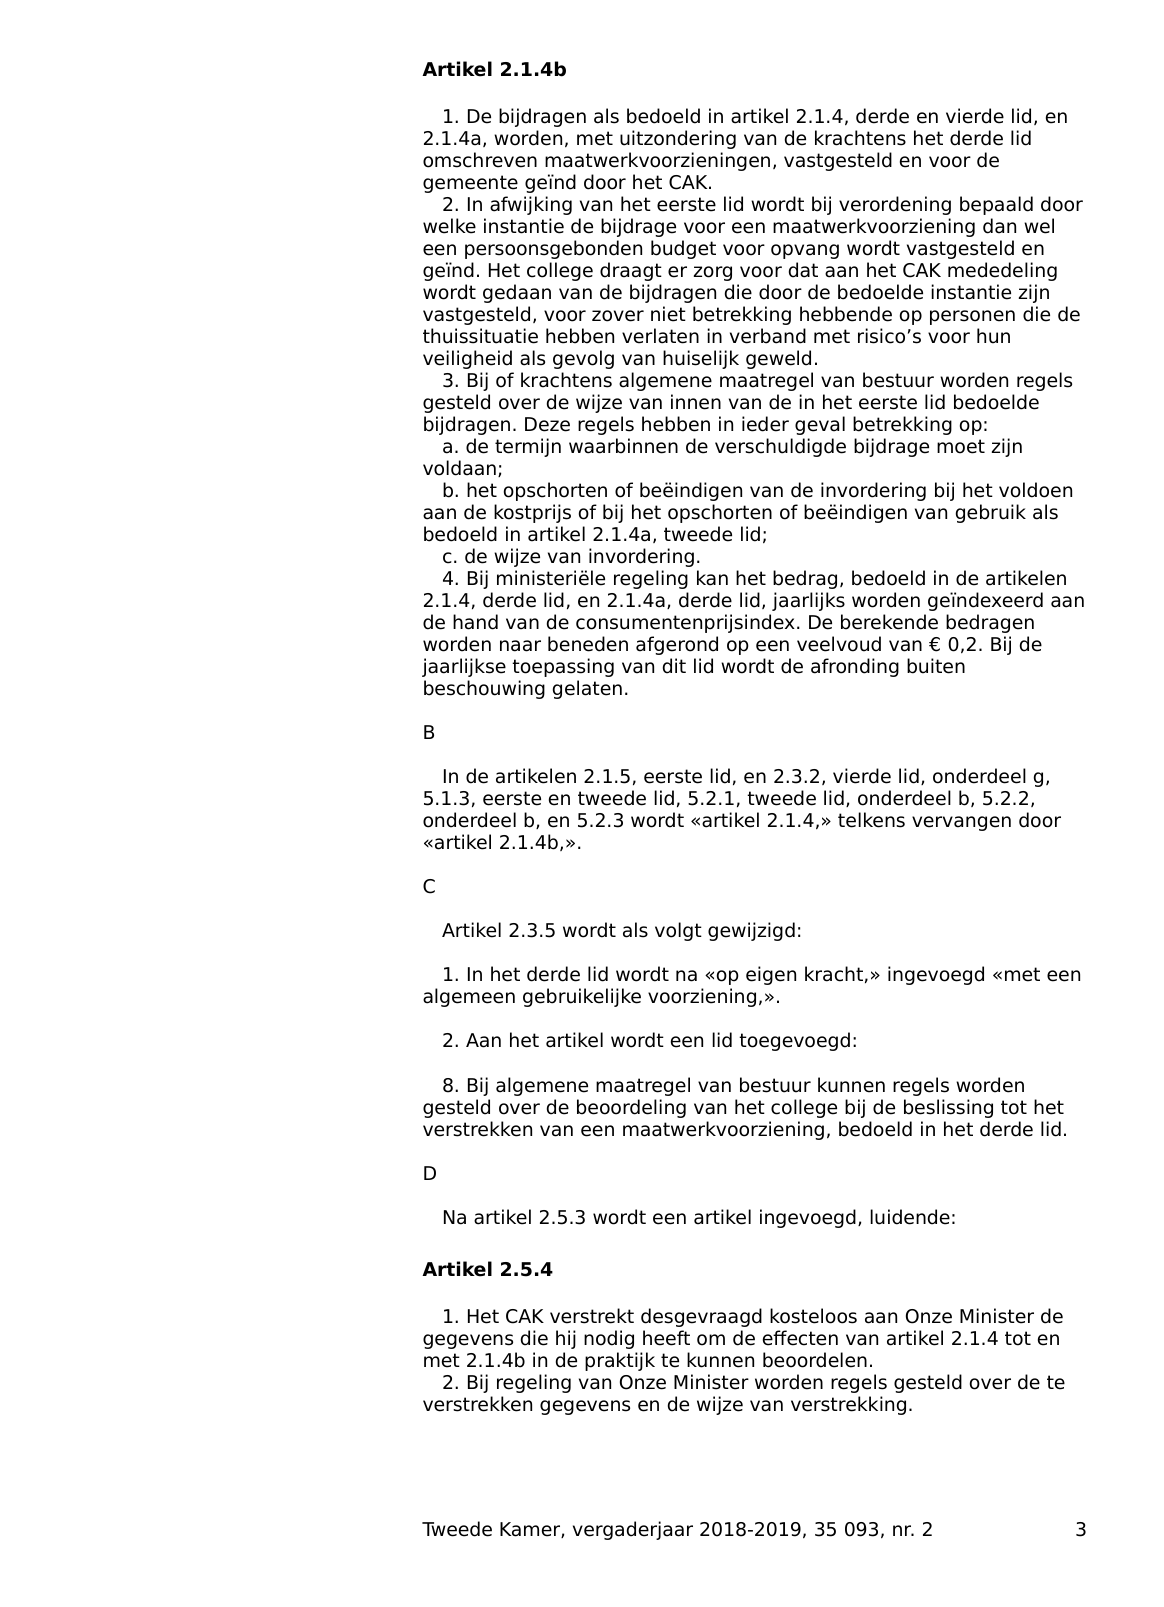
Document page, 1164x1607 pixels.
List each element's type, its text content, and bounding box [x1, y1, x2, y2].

text c. de wijze van invordering. [422, 546, 1087, 568]
subtitle Artikel 2.5.4 [422, 1259, 1087, 1281]
text 2. Aan het artikel wordt een lid toegevoegd: [422, 1030, 1087, 1052]
text 1. In het derde lid wordt na «op eigen kracht,» ingevoegd «met een algemeen gebruikelijke voorziening,». [422, 964, 1087, 1008]
text 4. Bij ministeriële regeling kan het bedrag, bedoeld in de artikelen 2.1.4, derde lid, en 2.1.4a, derde lid, jaarlijks worden geïndexeerd aan de hand van de consumentenprijsindex. De berekende bedragen worden naar beneden afgerond op een veelvoud van € 0,2. Bij de jaarlijkse toepassing van dit lid wordt de afronding buiten beschouwing gelaten. [422, 568, 1087, 699]
text 2. In afwijking van het eerste lid wordt bij verordening bepaald door welke instantie de bijdrage voor een maatwerkvoorziening dan wel een persoonsgebonden budget voor opvang wordt vastgesteld en geïnd. Het college draagt er zorg voor dat aan het CAK mededeling wordt gedaan van de bijdragen die door de bedoelde instantie zijn vastgesteld, voor zover niet betrekking hebbende op personen die de thuissituatie hebben verlaten in verband met risico’s voor hun veiligheid als gevolg van huiselijk geweld. [422, 194, 1087, 370]
text 8. Bij algemene maatregel van bestuur kunnen regels worden gesteld over de beoordeling van het college bij de beslissing tot het verstrekken van een maatwerkvoorziening, bedoeld in het derde lid. [422, 1074, 1087, 1141]
text 2. Bij regeling van Onze Minister worden regels gesteld over de te verstrekken gegevens en de wijze van verstrekking. [422, 1372, 1087, 1416]
text B [422, 722, 1087, 744]
text 1. Het CAK verstrekt desgevraagd kosteloos aan Onze Minister de gegevens die hij nodig heeft om de effecten van artikel 2.1.4 tot en met 2.1.4b in de praktijk te kunnen beoordelen. [422, 1306, 1087, 1372]
text 3. Bij of krachtens algemene maatregel van bestuur worden regels gesteld over de wijze van innen van de in het eerste lid bedoelde bijdragen. Deze regels hebben in ieder geval betrekking op: [422, 370, 1087, 436]
text C [422, 876, 1087, 898]
text Na artikel 2.5.3 wordt een artikel ingevoegd, luidende: [422, 1207, 1087, 1229]
subtitle Artikel 2.1.4b [422, 59, 1087, 81]
text D [422, 1163, 1087, 1185]
text Artikel 2.3.5 wordt als volgt gewijzigd: [422, 920, 1087, 942]
text a. de termijn waarbinnen de verschuldigde bijdrage moet zijn voldaan; [422, 436, 1087, 480]
text 1. De bijdragen als bedoeld in artikel 2.1.4, derde en vierde lid, en 2.1.4a, worden, met uitzondering van de krachtens het derde lid omschreven maatwerkvoorzieningen, vastgesteld en voor de gemeente geïnd door het CAK. [422, 106, 1087, 194]
text b. het opschorten of beëindigen van de invordering bij het voldoen aan de kostprijs of bij het opschorten of beëindigen van gebruik als bedoeld in artikel 2.1.4a, tweede lid; [422, 480, 1087, 546]
text In de artikelen 2.1.5, eerste lid, en 2.3.2, vierde lid, onderdeel g, 5.1.3, eerste en tweede lid, 5.2.1, tweede lid, onderdeel b, 5.2.2, onderdeel b, en 5.2.3 wordt «artikel 2.1.4,» telkens vervangen door «artikel 2.1.4b,». [422, 766, 1087, 854]
